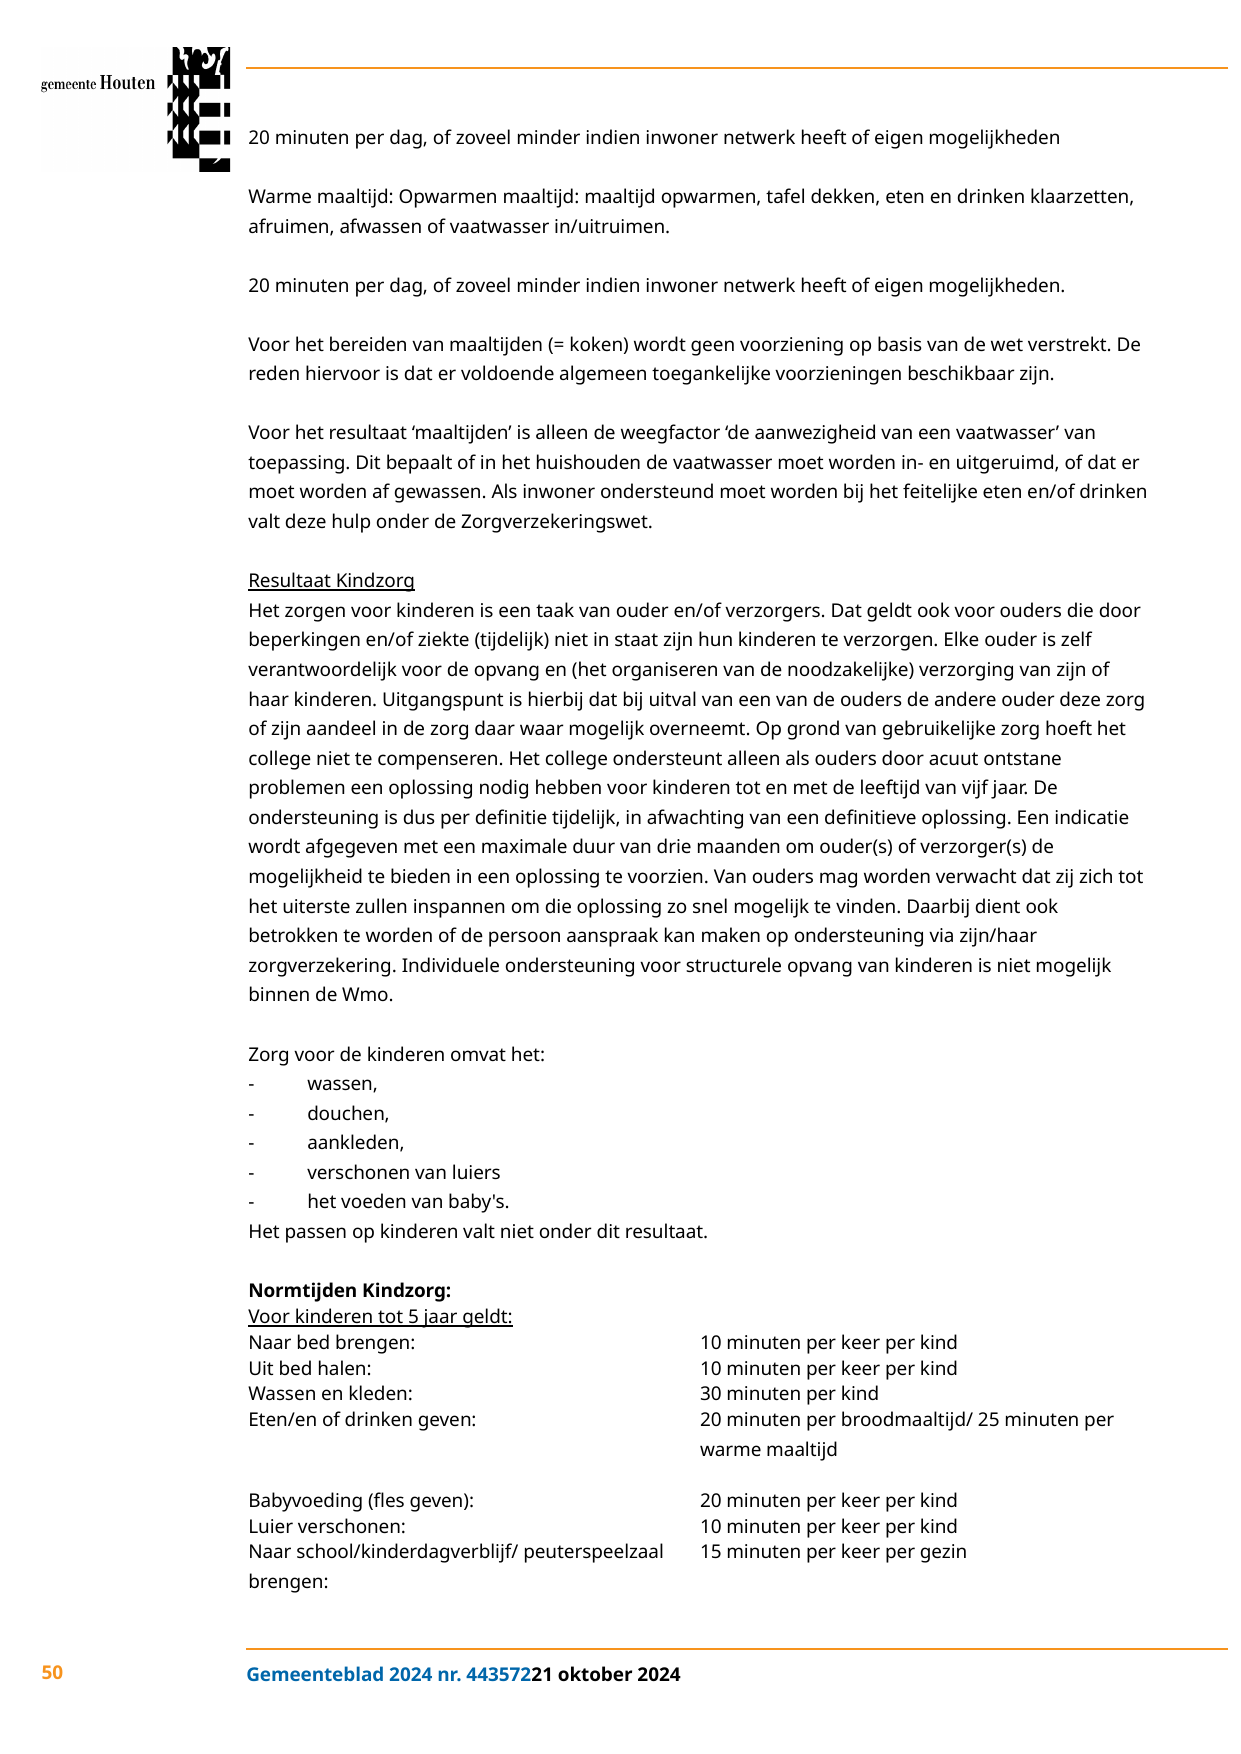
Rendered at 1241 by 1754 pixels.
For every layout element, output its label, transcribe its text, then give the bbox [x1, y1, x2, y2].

table_cell [700, 1462, 1152, 1487]
list aankleden, [248, 1129, 1152, 1155]
table_header 20 minuten per dag, of zoveel minder indien inwoner netwerk heeft of eigen mogelijkheden Warme maaltijd: Opwarmen maaltijd: maaltijd opwarmen, tafel dekken, eten en drinken klaarzetten, afruimen, afwassen of vaatwasser in/uitruimen. 20 minuten per dag, of zoveel minder indien inwoner netwerk heeft of eigen mogelijkheden. [248, 95, 1152, 298]
table_cell [248, 1462, 700, 1487]
table_cell Naar school/kinderdagverblijf/ peuterspeelzaal brengen: [248, 1539, 700, 1594]
text Voor het resultaat ‘maaltijden’ is alleen de weegfactor ‘de aanwezigheid van een vaatwasser’ van toepassing. Dit bepaalt of in het huishouden de vaatwasser moet worden in- en uitgeruimd, of dat er moet worden af gewassen. Als inwoner ondersteund moet worden bij het feitelijke eten en/of drinken valt deze hulp onder de Zorgverzekeringswet. [248, 419, 1152, 534]
table_cell Luier verschonen: [248, 1513, 700, 1539]
table_cell 10 minuten per keer per kind [700, 1329, 1152, 1355]
list verschonen van luiers [248, 1159, 1152, 1185]
text Resultaat Kindzorg [248, 567, 1152, 593]
table_cell Eten/en of drinken geven: [248, 1406, 700, 1462]
picture [41, 47, 231, 172]
table_cell 15 minuten per keer per gezin [700, 1539, 1152, 1594]
table_cell Uit bed halen: [248, 1355, 700, 1381]
list douchen, [248, 1100, 1152, 1126]
text Het passen op kinderen valt niet onder dit resultaat. [248, 1218, 1152, 1244]
table_cell 30 minuten per kind [700, 1381, 1152, 1406]
table_header Normtijden Kindzorg: [248, 1278, 1152, 1303]
text Voor het bereiden van maaltijden (= koken) wordt geen voorziening op basis van de wet verstrekt. De reden hiervoor is dat er voldoende algemeen toegankelijke voorzieningen beschikbaar zijn. [248, 331, 1152, 386]
list het voeden van baby's. [248, 1189, 1152, 1214]
table_cell Wassen en kleden: [248, 1381, 700, 1406]
table_cell 10 minuten per keer per kind [700, 1513, 1152, 1539]
table_cell [700, 1303, 1152, 1329]
table_cell 20 minuten per broodmaaltijd/ 25 minuten per warme maaltijd [700, 1406, 1152, 1462]
table_cell 20 minuten per keer per kind [700, 1487, 1152, 1513]
table_cell 10 minuten per keer per kind [700, 1355, 1152, 1381]
text Het zorgen voor kinderen is een taak van ouder en/of verzorgers. Dat geldt ook voor ouders die door beperkingen en/of ziekte (tijdelijk) niet in staat zijn hun kinderen te verzorgen. Elke ouder is zelf verantwoordelijk voor de opvang en (het organiseren van de noodzakelijke) verzorging van zijn of haar kinderen. Uitgangspunt is hierbij dat bij uitval van een van de ouders de andere ouder deze zorg of zijn aandeel in de zorg daar waar mogelijk overneemt. Op grond van gebruikelijke zorg hoeft het college niet te compenseren. Het college ondersteunt alleen als ouders door acuut ontstane problemen een oplossing nodig hebben voor kinderen tot en met de leeftijd van vijf jaar. De ondersteuning is dus per definitie tijdelijk, in afwachting van een definitieve oplossing. Een indicatie wordt afgegeven met een maximale duur van drie maanden om ouder(s) of verzorger(s) de mogelijkheid te bieden in een oplossing te voorzien. Van ouders mag worden verwacht dat zij zich tot het uiterste zullen inspannen om die oplossing zo snel mogelijk te vinden. Daarbij dient ook betrokken te worden of de persoon aanspraak kan maken op ondersteuning via zijn/haar zorgverzekering. Individuele ondersteuning voor structurele opvang van kinderen is niet mogelijk binnen de Wmo. [248, 597, 1152, 1007]
list wassen, [248, 1070, 1152, 1096]
text Zorg voor de kinderen omvat het: [248, 1041, 1152, 1067]
table_cell Voor kinderen tot 5 jaar geldt: [248, 1303, 700, 1329]
table_cell Babyvoeding (fles geven): [248, 1487, 700, 1513]
table_cell Naar bed brengen: [248, 1329, 700, 1355]
